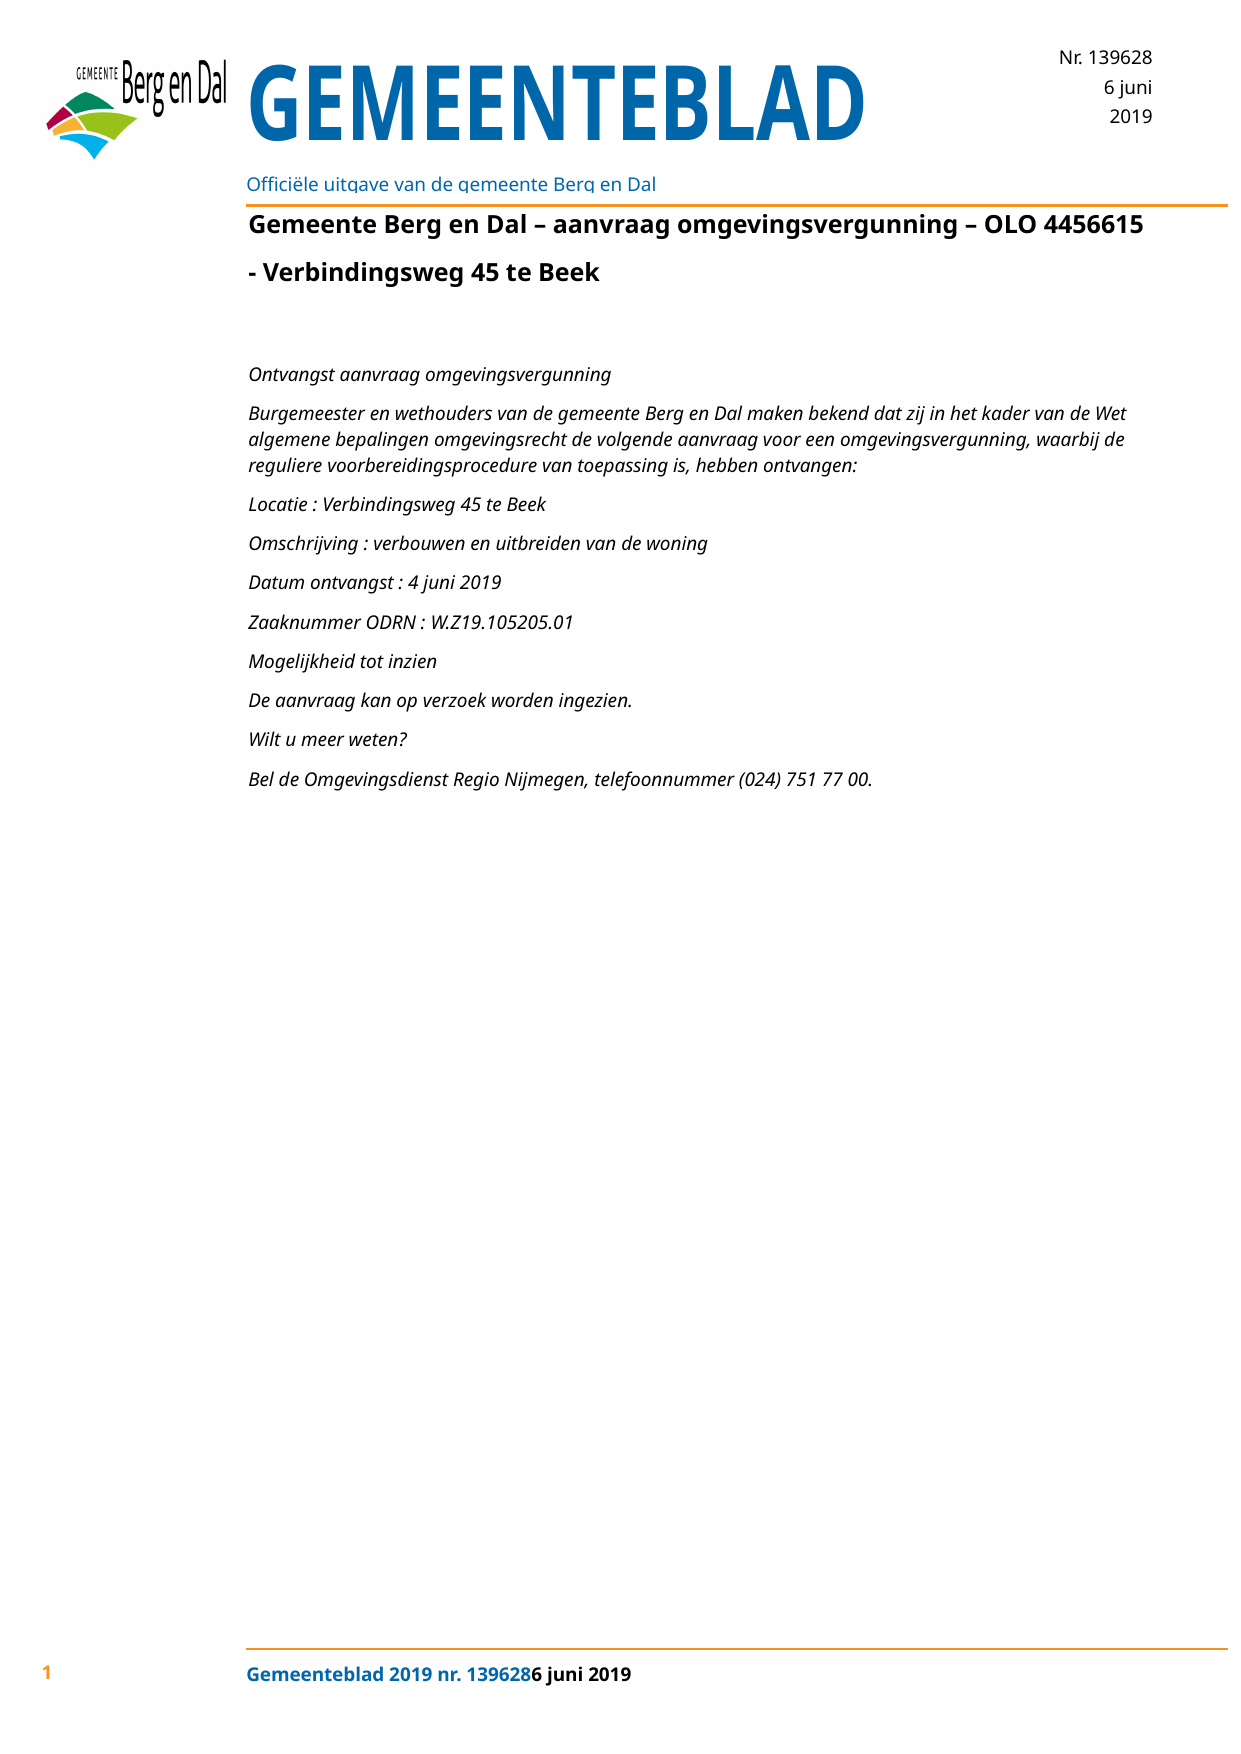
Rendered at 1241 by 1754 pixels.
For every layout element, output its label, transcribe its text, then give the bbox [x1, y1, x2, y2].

picture [41, 47, 231, 172]
text Wilt u meer weten? [248, 727, 1152, 752]
text Zaaknummer ODRN : W.Z19.105205.01 [248, 609, 1152, 634]
text Locatie : Verbindingsweg 45 te Beek [248, 491, 1152, 517]
text Mogelijkheid tot inzien [248, 648, 1152, 674]
text Omschrijving : verbouwen en uitbreiden van de woning [248, 530, 1152, 556]
text Burgemeester en wethouders van de gemeente Berg en Dal maken bekend dat zij in het kader van de Wet algemene bepalingen omgevingsrecht de volgende aanvraag voor een omgevingsvergunning, waarbij de reguliere voorbereidingsprocedure van toepassing is, hebben ontvangen: [248, 400, 1152, 477]
text Gemeente Berg en Dal – aanvraag omgevingsvergunning – OLO 4456615 - Verbindingsweg 45 te Beek [248, 207, 1152, 288]
text De aanvraag kan op verzoek worden ingezien. [248, 687, 1152, 713]
text Datum ontvangst : 4 juni 2019 [248, 569, 1152, 595]
text Ontvangst aanvraag omgevingsvergunning [248, 361, 1152, 387]
text Bel de Omgevingsdienst Regio Nijmegen, telefoonnummer (024) 751 77 00. [248, 766, 1152, 792]
